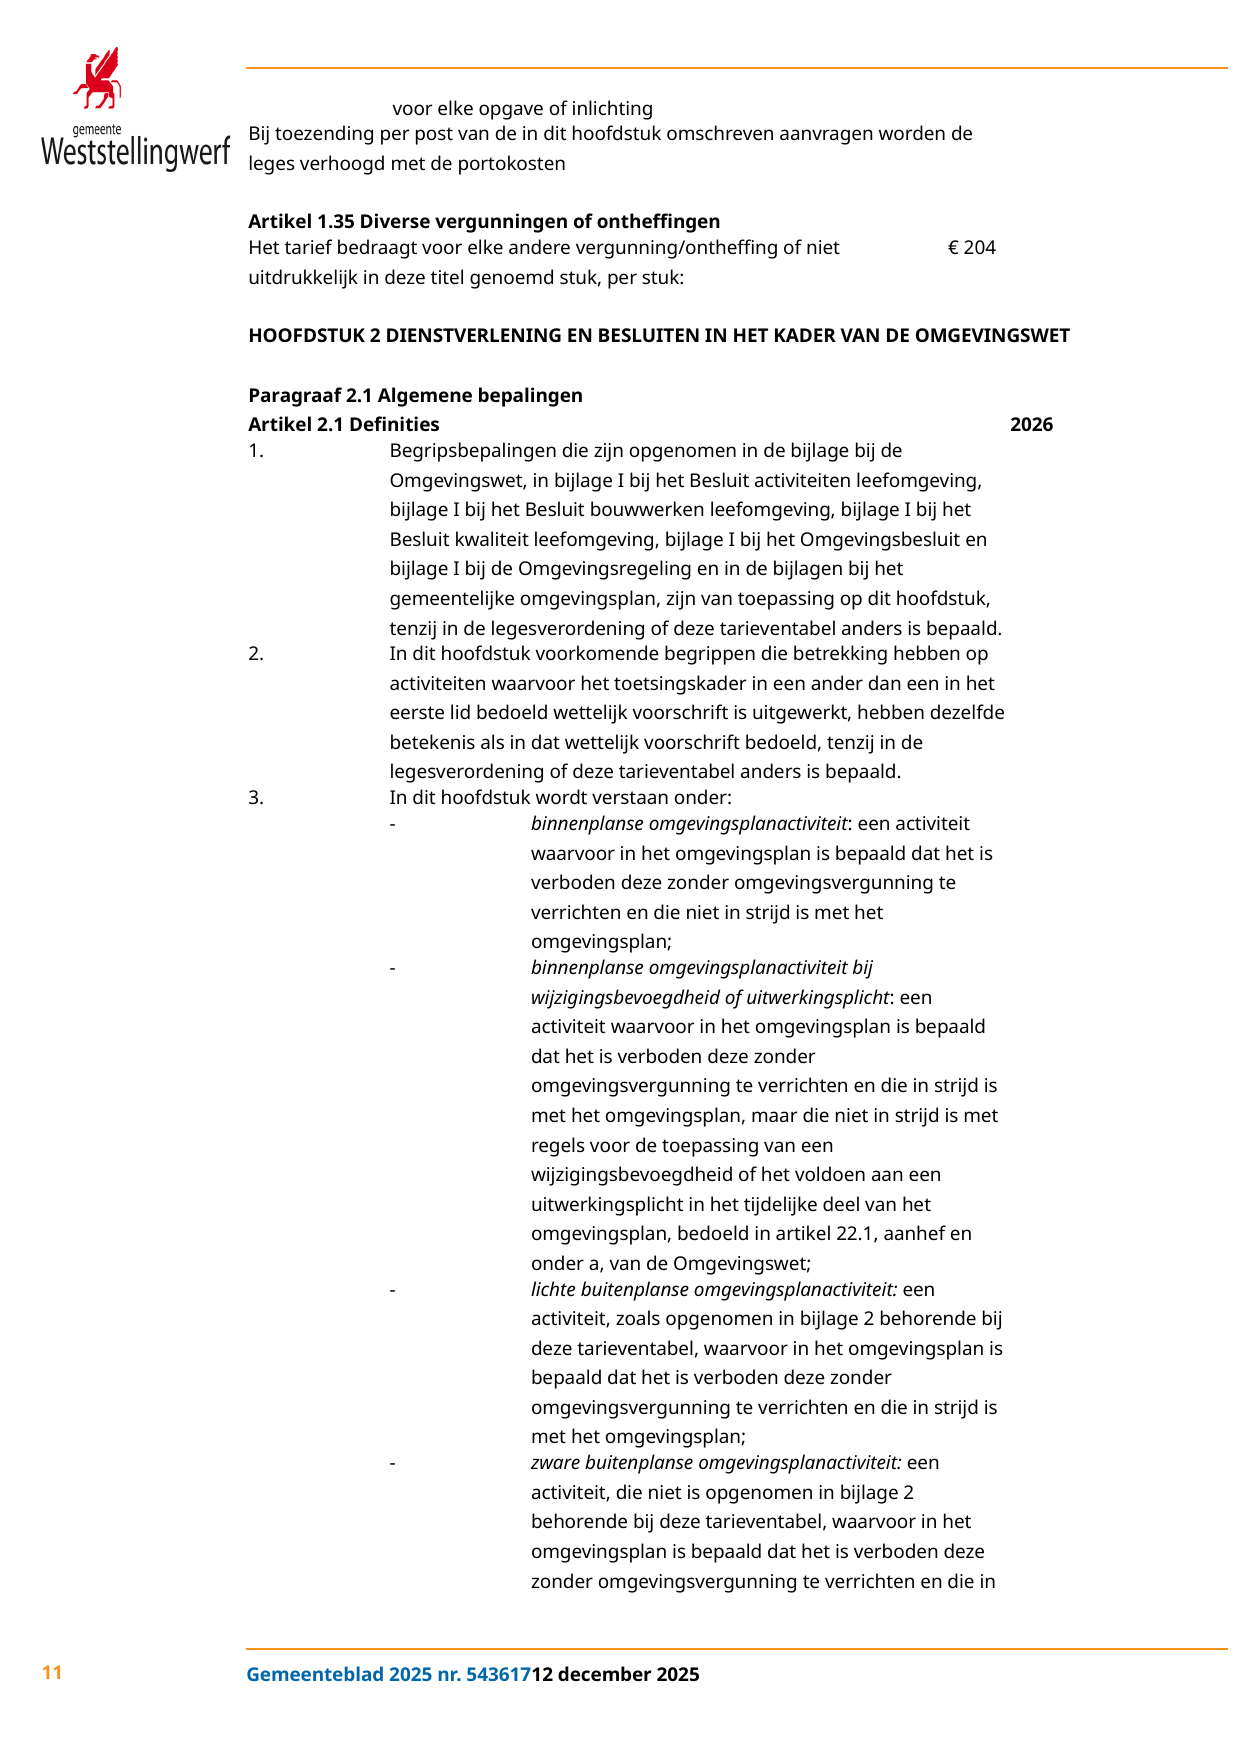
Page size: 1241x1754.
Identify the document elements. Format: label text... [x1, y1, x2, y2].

table_cell [1010, 810, 1152, 954]
table_cell - [389, 954, 531, 1276]
table_header 2026 [1010, 411, 1152, 437]
table_cell voor elke opgave of inlichting [392, 95, 1007, 121]
text HOOFDSTUK 2 DIENSTVERLENING EN BESLUITEN IN HET KADER VAN DE OMGEVINGSWET [248, 323, 1152, 348]
table_cell [1010, 1450, 1152, 1593]
table_cell [248, 1276, 389, 1449]
table_header Artikel 2.1 Definities [248, 411, 1010, 437]
table_cell In dit hoofdstuk voorkomende begrippen die betrekking hebben op activiteiten waarvoor het toetsingskader in een ander dan een in het eerste lid bedoeld wettelijk voorschrift is uitgewerkt, hebben dezelfde betekenis als in dat wettelijk voorschrift bedoeld, tenzij in de legesverordening of deze tarieventabel anders is bepaald. [389, 640, 1010, 784]
table_cell [248, 810, 389, 954]
table_cell [1007, 121, 1152, 176]
table_cell In dit hoofdstuk wordt verstaan onder: [389, 785, 1010, 810]
table_cell [1010, 954, 1152, 1276]
table_cell - [389, 810, 531, 954]
table_cell lichte buitenplanse omgevingsplanactiviteit: een activiteit, zoals opgenomen in bijlage 2 behorende bij deze tarieventabel, waarvoor in het omgevingsplan is bepaald dat het is verboden deze zonder omgevingsvergunning te verrichten en die in strijd is met het omgevingsplan; [531, 1276, 1010, 1449]
table_cell [1010, 437, 1152, 640]
text Paragraaf 2.1 Algemene bepalingen [248, 382, 1152, 407]
table_cell 1. [248, 437, 389, 640]
table_cell [248, 954, 389, 1276]
table_cell [1007, 95, 1152, 121]
table_cell [248, 1450, 389, 1593]
picture [41, 47, 231, 172]
table_cell [1010, 1276, 1152, 1449]
table_cell binnenplanse omgevingsplanactiviteit bij wijzigingsbevoegdheid of uitwerkingsplicht: een activiteit waarvoor in het omgevingsplan is bepaald dat het is verboden deze zonder omgevingsvergunning te verrichten en die in strijd is met het omgevingsplan, maar die niet in strijd is met regels voor de toepassing van een wijzigingsbevoegdheid of het voldoen aan een uitwerkingsplicht in het tijdelijke deel van het omgevingsplan, bedoeld in artikel 22.1, aanhef en onder a, van de Omgevingswet; [531, 954, 1010, 1276]
table_cell [1010, 785, 1152, 810]
table_cell - [389, 1276, 531, 1449]
table_cell € 204 [948, 235, 1152, 290]
table_cell [1010, 640, 1152, 784]
table_header Artikel 1.35 Diverse vergunningen of ontheffingen [248, 209, 948, 234]
table_cell Begripsbepalingen die zijn opgenomen in de bijlage bij de Omgevingswet, in bijlage I bij het Besluit activiteiten leefomgeving, bijlage I bij het Besluit bouwwerken leefomgeving, bijlage I bij het Besluit kwaliteit leefomgeving, bijlage I bij het Omgevingsbesluit en bijlage I bij de Omgevingsregeling en in de bijlagen bij het gemeentelijke omgevingsplan, zijn van toepassing op dit hoofdstuk, tenzij in de legesverordening of deze tarieventabel anders is bepaald. [389, 437, 1010, 640]
table_cell - [389, 1450, 531, 1593]
table_cell 2. [248, 640, 389, 784]
table_header [948, 209, 1152, 234]
table_cell 3. [248, 785, 389, 810]
table_cell zware buitenplanse omgevingsplanactiviteit: een activiteit, die niet is opgenomen in bijlage 2 behorende bij deze tarieventabel, waarvoor in het omgevingsplan is bepaald dat het is verboden deze zonder omgevingsvergunning te verrichten en die in [531, 1450, 1010, 1593]
table_cell binnenplanse omgevingsplanactiviteit: een activiteit waarvoor in het omgevingsplan is bepaald dat het is verboden deze zonder omgevingsvergunning te verrichten en die niet in strijd is met het omgevingsplan; [531, 810, 1010, 954]
table_cell Bij toezending per post van de in dit hoofdstuk omschreven aanvragen worden de leges verhoogd met de portokosten [248, 121, 1007, 176]
table_cell [248, 95, 392, 121]
table_cell Het tarief bedraagt voor elke andere vergunning/ontheffing of niet uitdrukkelijk in deze titel genoemd stuk, per stuk: [248, 235, 948, 290]
